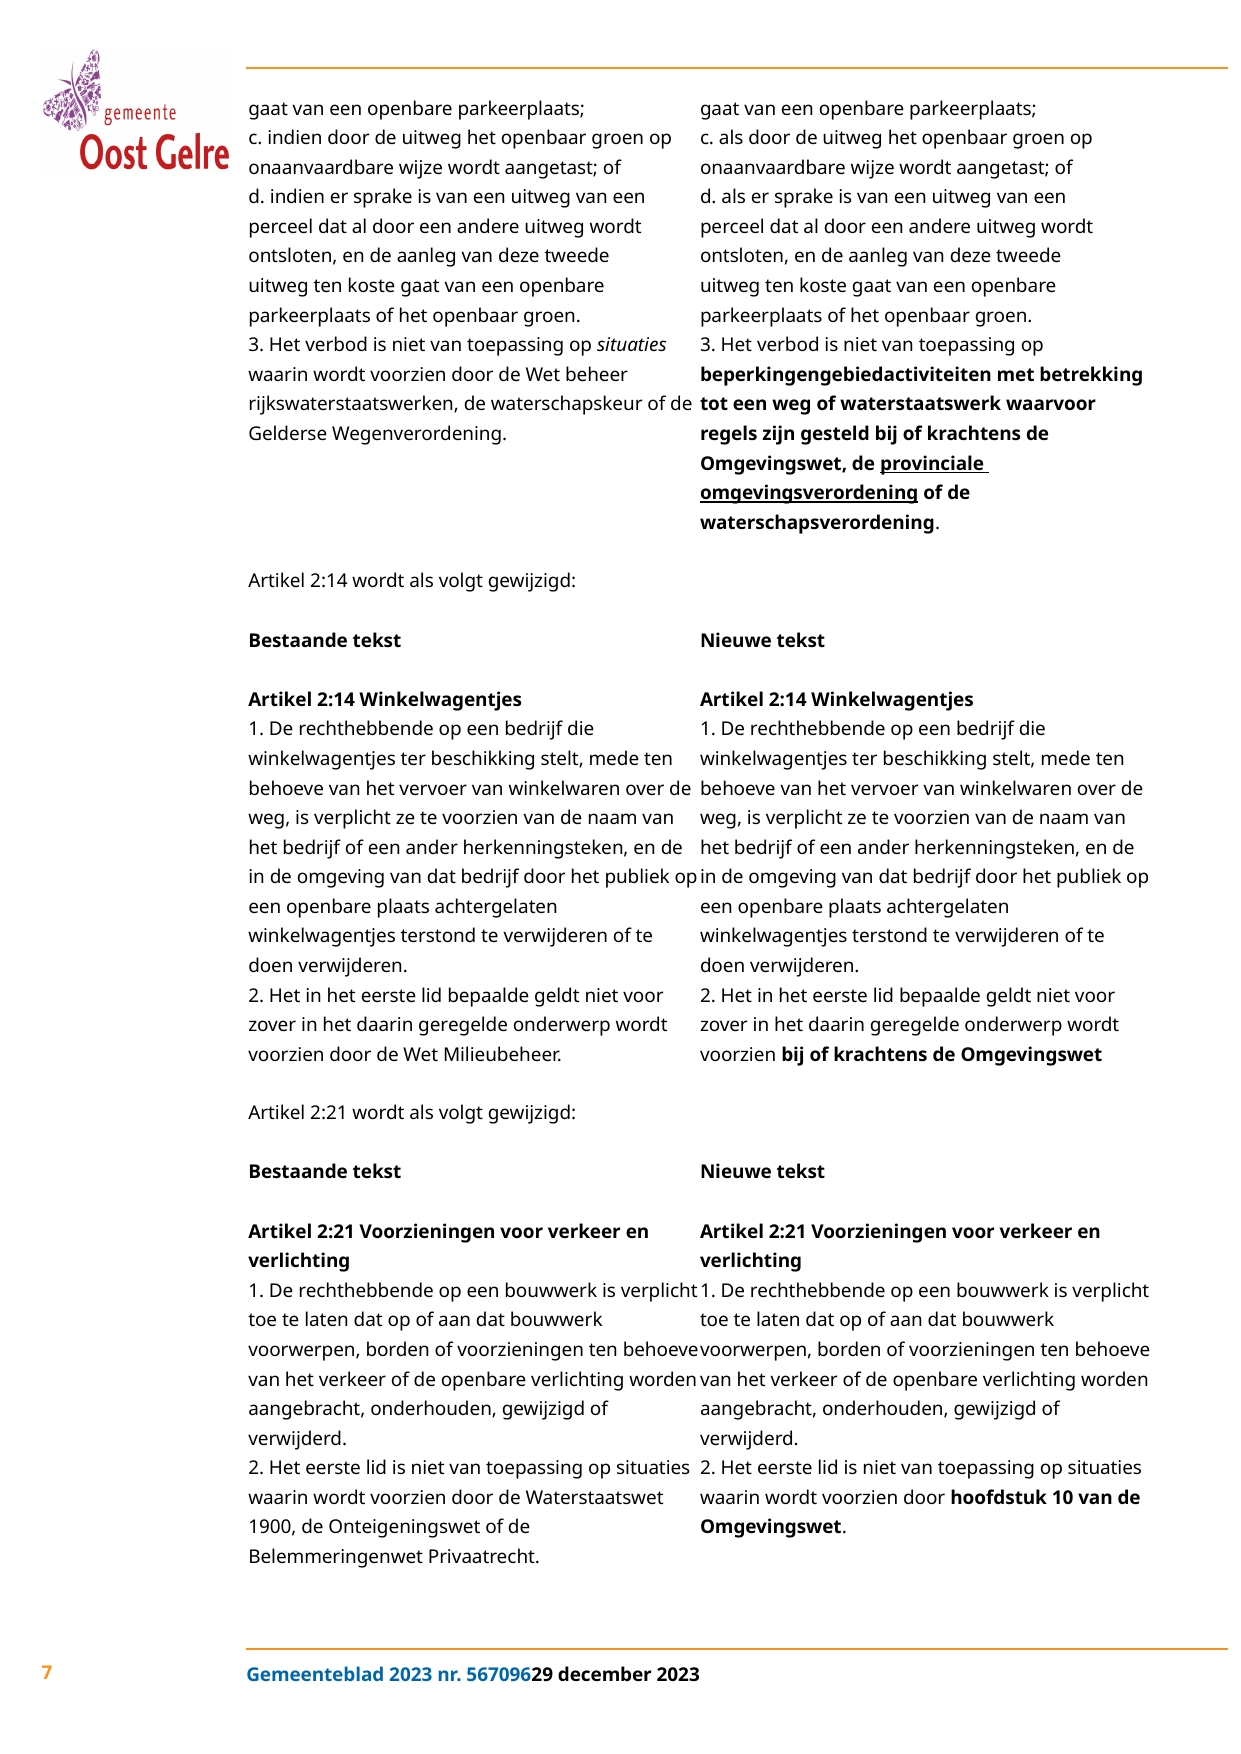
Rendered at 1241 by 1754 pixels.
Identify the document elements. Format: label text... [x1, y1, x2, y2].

table_header Bestaande tekst Artikel 2:21 Voorzieningen voor verkeer en verlichting 1. De rechthebbende op een bouwwerk is verplicht toe te laten dat op of aan dat bouwwerk voorwerpen, borden of voorzieningen ten behoeve van het verkeer of de openbare verlichting worden aangebracht, onderhouden, gewijzigd of verwijderd. 2. Het eerste lid is niet van toepassing op situaties waarin wordt voorzien door de Waterstaatswet 1900, de Onteigeningswet of de Belemmeringenwet Privaatrecht. [248, 1159, 700, 1569]
picture [41, 47, 231, 172]
table_header gaat van een openbare parkeerplaats; c. als door de uitweg het openbaar groen op onaanvaardbare wijze wordt aangetast; of d. als er sprake is van een uitweg van een perceel dat al door een andere uitweg wordt ontsloten, en de aanleg van deze tweede uitweg ten koste gaat van een openbare parkeerplaats of het openbaar groen. 3. Het verbod is niet van toepassing op beperkingengebiedactiviteiten met betrekking tot een weg of waterstaatswerk waarvoor regels zijn gesteld bij of krachtens de Omgevingswet, de provinciale omgevingsverordening of de waterschapsverordening. [700, 95, 1152, 535]
table_header Nieuwe tekst Artikel 2:21 Voorzieningen voor verkeer en verlichting 1. De rechthebbende op een bouwwerk is verplicht toe te laten dat op of aan dat bouwwerk voorwerpen, borden of voorzieningen ten behoeve van het verkeer of de openbare verlichting worden aangebracht, onderhouden, gewijzigd of verwijderd. 2. Het eerste lid is niet van toepassing op situaties waarin wordt voorzien door hoofdstuk 10 van de Omgevingswet. [700, 1159, 1152, 1569]
table_header Nieuwe tekst Artikel 2:14 Winkelwagentjes 1. De rechthebbende op een bedrijf die winkelwagentjes ter beschikking stelt, mede ten behoeve van het vervoer van winkelwaren over de weg, is verplicht ze te voorzien van de naam van het bedrijf of een ander herkenningsteken, en de in de omgeving van dat bedrijf door het publiek op een openbare plaats achtergelaten winkelwagentjes terstond te verwijderen of te doen verwijderen. 2. Het in het eerste lid bepaalde geldt niet voor zover in het daarin geregelde onderwerp wordt voorzien bij of krachtens de Omgevingswet [700, 627, 1152, 1067]
table_header Bestaande tekst Artikel 2:14 Winkelwagentjes 1. De rechthebbende op een bedrijf die winkelwagentjes ter beschikking stelt, mede ten behoeve van het vervoer van winkelwaren over de weg, is verplicht ze te voorzien van de naam van het bedrijf of een ander herkenningsteken, en de in de omgeving van dat bedrijf door het publiek op een openbare plaats achtergelaten winkelwagentjes terstond te verwijderen of te doen verwijderen. 2. Het in het eerste lid bepaalde geldt niet voor zover in het daarin geregelde onderwerp wordt voorzien door de Wet Milieubeheer. [248, 627, 700, 1067]
text Artikel 2:14 wordt als volgt gewijzigd: [248, 567, 1152, 593]
text Artikel 2:21 wordt als volgt gewijzigd: [248, 1099, 1152, 1125]
table_header gaat van een openbare parkeerplaats; c. indien door de uitweg het openbaar groen op onaanvaardbare wijze wordt aangetast; of d. indien er sprake is van een uitweg van een perceel dat al door een andere uitweg wordt ontsloten, en de aanleg van deze tweede uitweg ten koste gaat van een openbare parkeerplaats of het openbaar groen. 3. Het verbod is niet van toepassing op situaties waarin wordt voorzien door de Wet beheer rijkswaterstaatswerken, de waterschapskeur of de Gelderse Wegenverordening. [248, 95, 700, 535]
